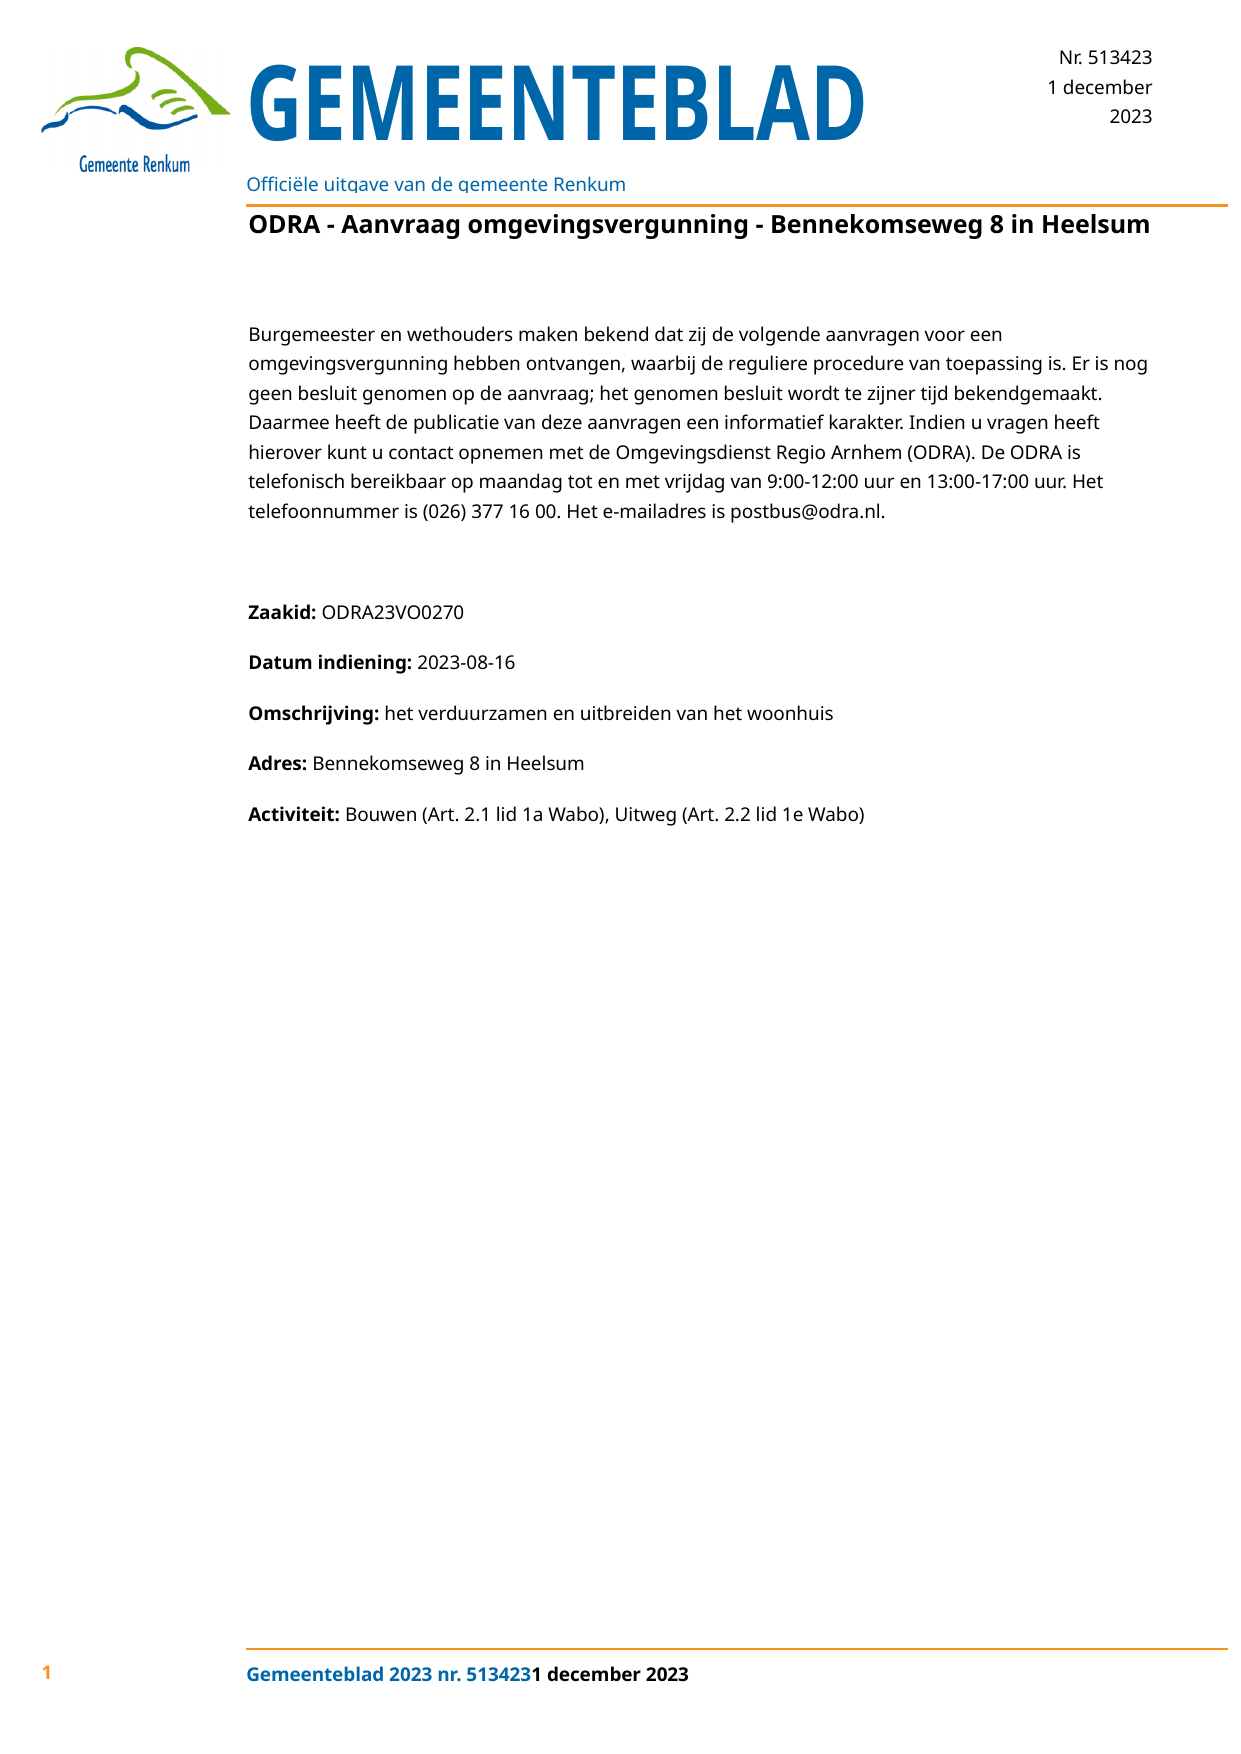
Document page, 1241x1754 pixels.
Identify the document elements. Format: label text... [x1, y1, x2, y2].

text Activiteit: Bouwen (Art. 2.1 lid 1a Wabo), Uitweg (Art. 2.2 lid 1e Wabo) [248, 801, 1152, 826]
text Burgemeester en wethouders maken bekend dat zij de volgende aanvragen voor een omgevingsvergunning hebben ontvangen, waarbij de reguliere procedure van toepassing is. Er is nog geen besluit genomen op de aanvraag; het genomen besluit wordt te zijner tijd bekendgemaakt. Daarmee heeft de publicatie van deze aanvragen een informatief karakter. Indien u vragen heeft hierover kunt u contact opnemen met de Omgevingsdienst Regio Arnhem (ODRA). De ODRA is telefonisch bereikbaar op maandag tot en met vrijdag van 9:00-12:00 uur en 13:00-17:00 uur. Het telefoonnummer is (026) 377 16 00. Het e-mailadres is postbus@odra.nl. [248, 321, 1152, 524]
picture [41, 47, 231, 172]
text Datum indiening: 2023-08-16 [248, 649, 1152, 675]
text ODRA - Aanvraag omgevingsvergunning - Bennekomseweg 8 in Heelsum [248, 207, 1152, 241]
text Adres: Bennekomseweg 8 in Heelsum [248, 750, 1152, 776]
text Omschrijving: het verduurzamen en uitbreiden van het woonhuis [248, 700, 1152, 726]
text Zaakid: ODRA23VO0270 [248, 599, 1152, 625]
